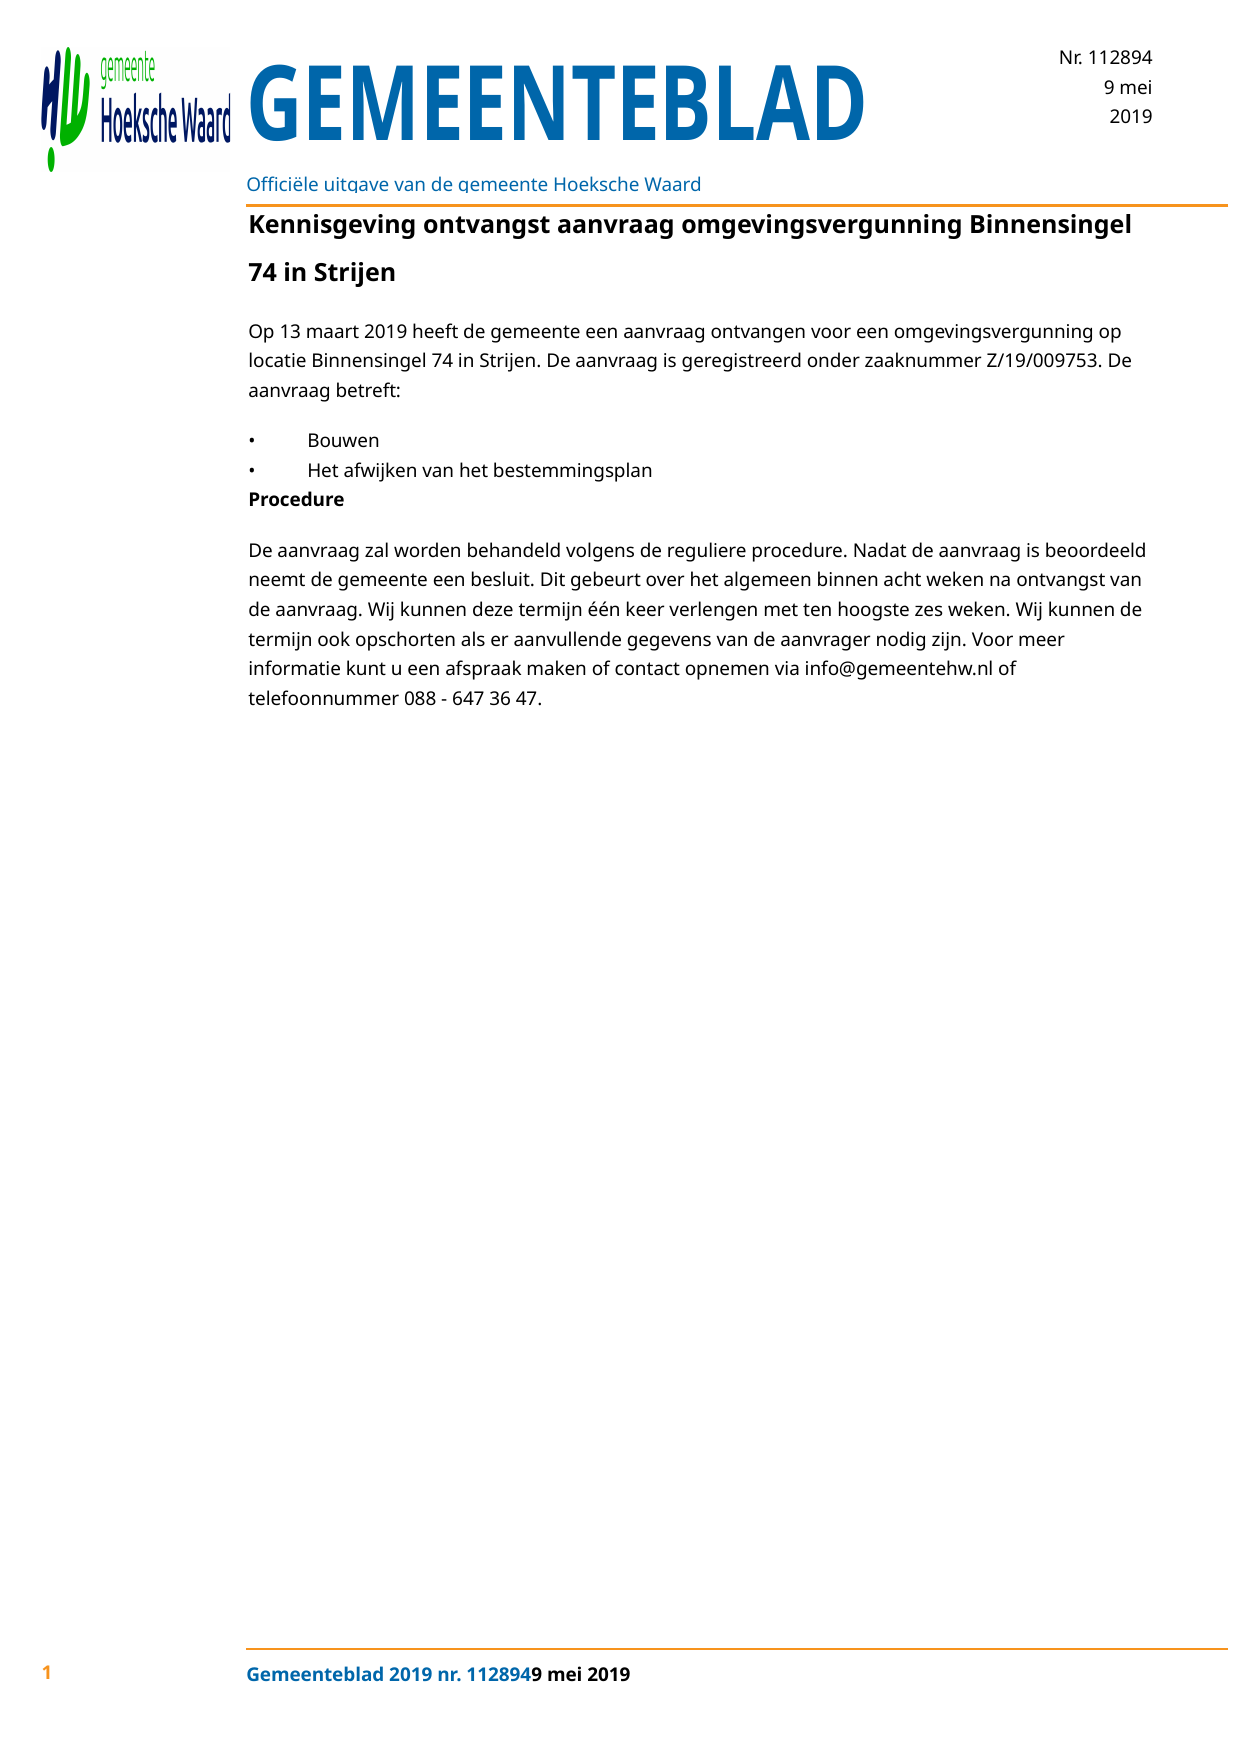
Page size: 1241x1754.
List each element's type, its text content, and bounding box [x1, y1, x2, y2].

text Kennisgeving ontvangst aanvraag omgevingsvergunning Binnensingel 74 in Strijen [248, 207, 1152, 288]
list Het afwijken van het bestemmingsplan [248, 457, 1152, 483]
text Procedure [248, 487, 1152, 512]
text De aanvraag zal worden behandeld volgens de reguliere procedure. Nadat de aanvraag is beoordeeld neemt de gemeente een besluit. Dit gebeurt over het algemeen binnen acht weken na ontvangst van de aanvraag. Wij kunnen deze termijn één keer verlengen met ten hoogste zes weken. Wij kunnen de termijn ook opschorten als er aanvullende gegevens van de aanvrager nodig zijn. Voor meer informatie kunt u een afspraak maken of contact opnemen via info@gemeentehw.nl of telefoonnummer 088 - 647 36 47. [248, 537, 1152, 711]
text Op 13 maart 2019 heeft de gemeente een aanvraag ontvangen voor een omgevingsvergunning op locatie Binnensingel 74 in Strijen. De aanvraag is geregistreerd onder zaaknummer Z/19/009753. De aanvraag betreft: [248, 318, 1152, 403]
picture [41, 47, 231, 172]
list Bouwen [248, 427, 1152, 453]
